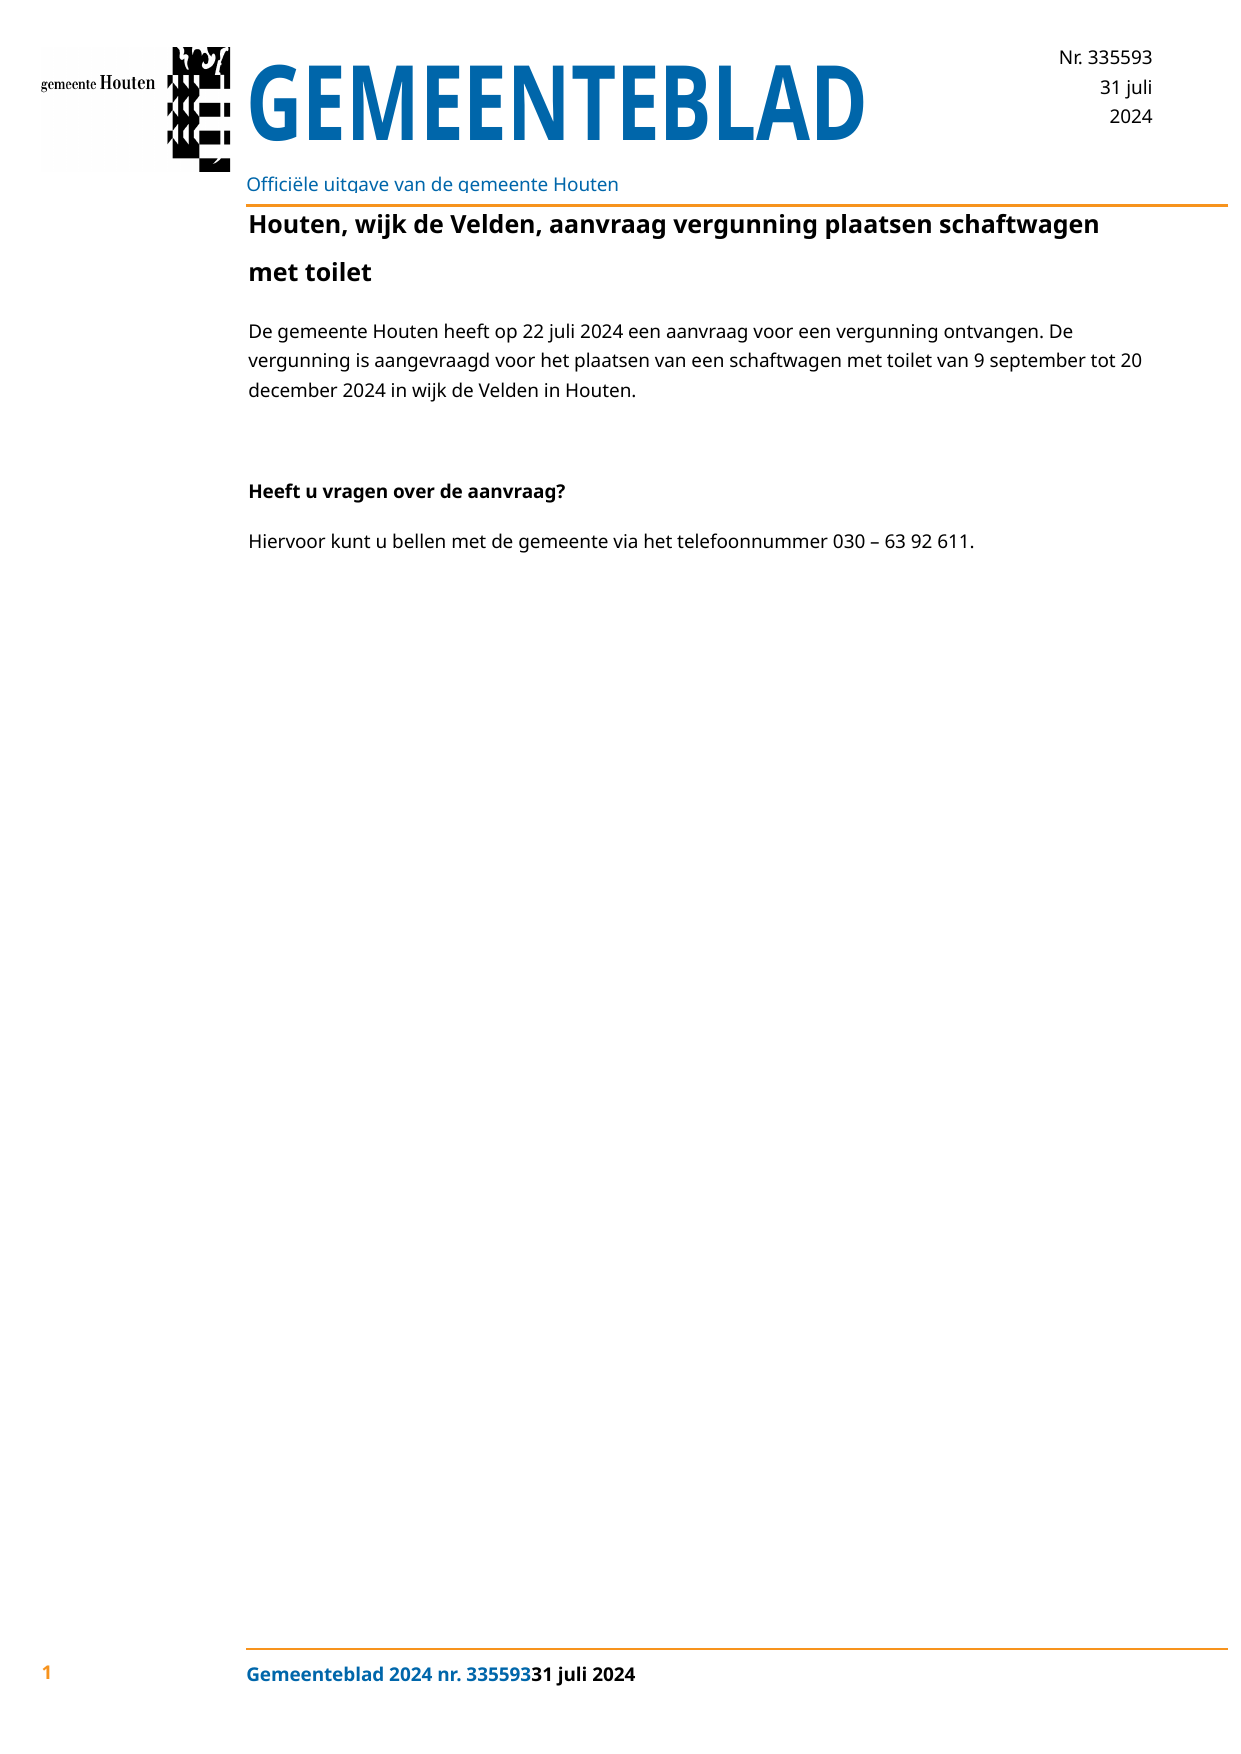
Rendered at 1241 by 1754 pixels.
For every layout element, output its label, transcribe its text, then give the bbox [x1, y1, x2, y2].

text Heeft u vragen over de aanvraag? [248, 478, 1152, 504]
picture [41, 47, 231, 172]
text Hiervoor kunt u bellen met de gemeente via het telefoonnummer 030 – 63 92 611. [248, 528, 1152, 554]
text Houten, wijk de Velden, aanvraag vergunning plaatsen schaftwagen met toilet [248, 207, 1152, 288]
text De gemeente Houten heeft op 22 juli 2024 een aanvraag voor een vergunning ontvangen. De vergunning is aangevraagd voor het plaatsen van een schaftwagen met toilet van 9 september tot 20 december 2024 in wijk de Velden in Houten. [248, 318, 1152, 403]
